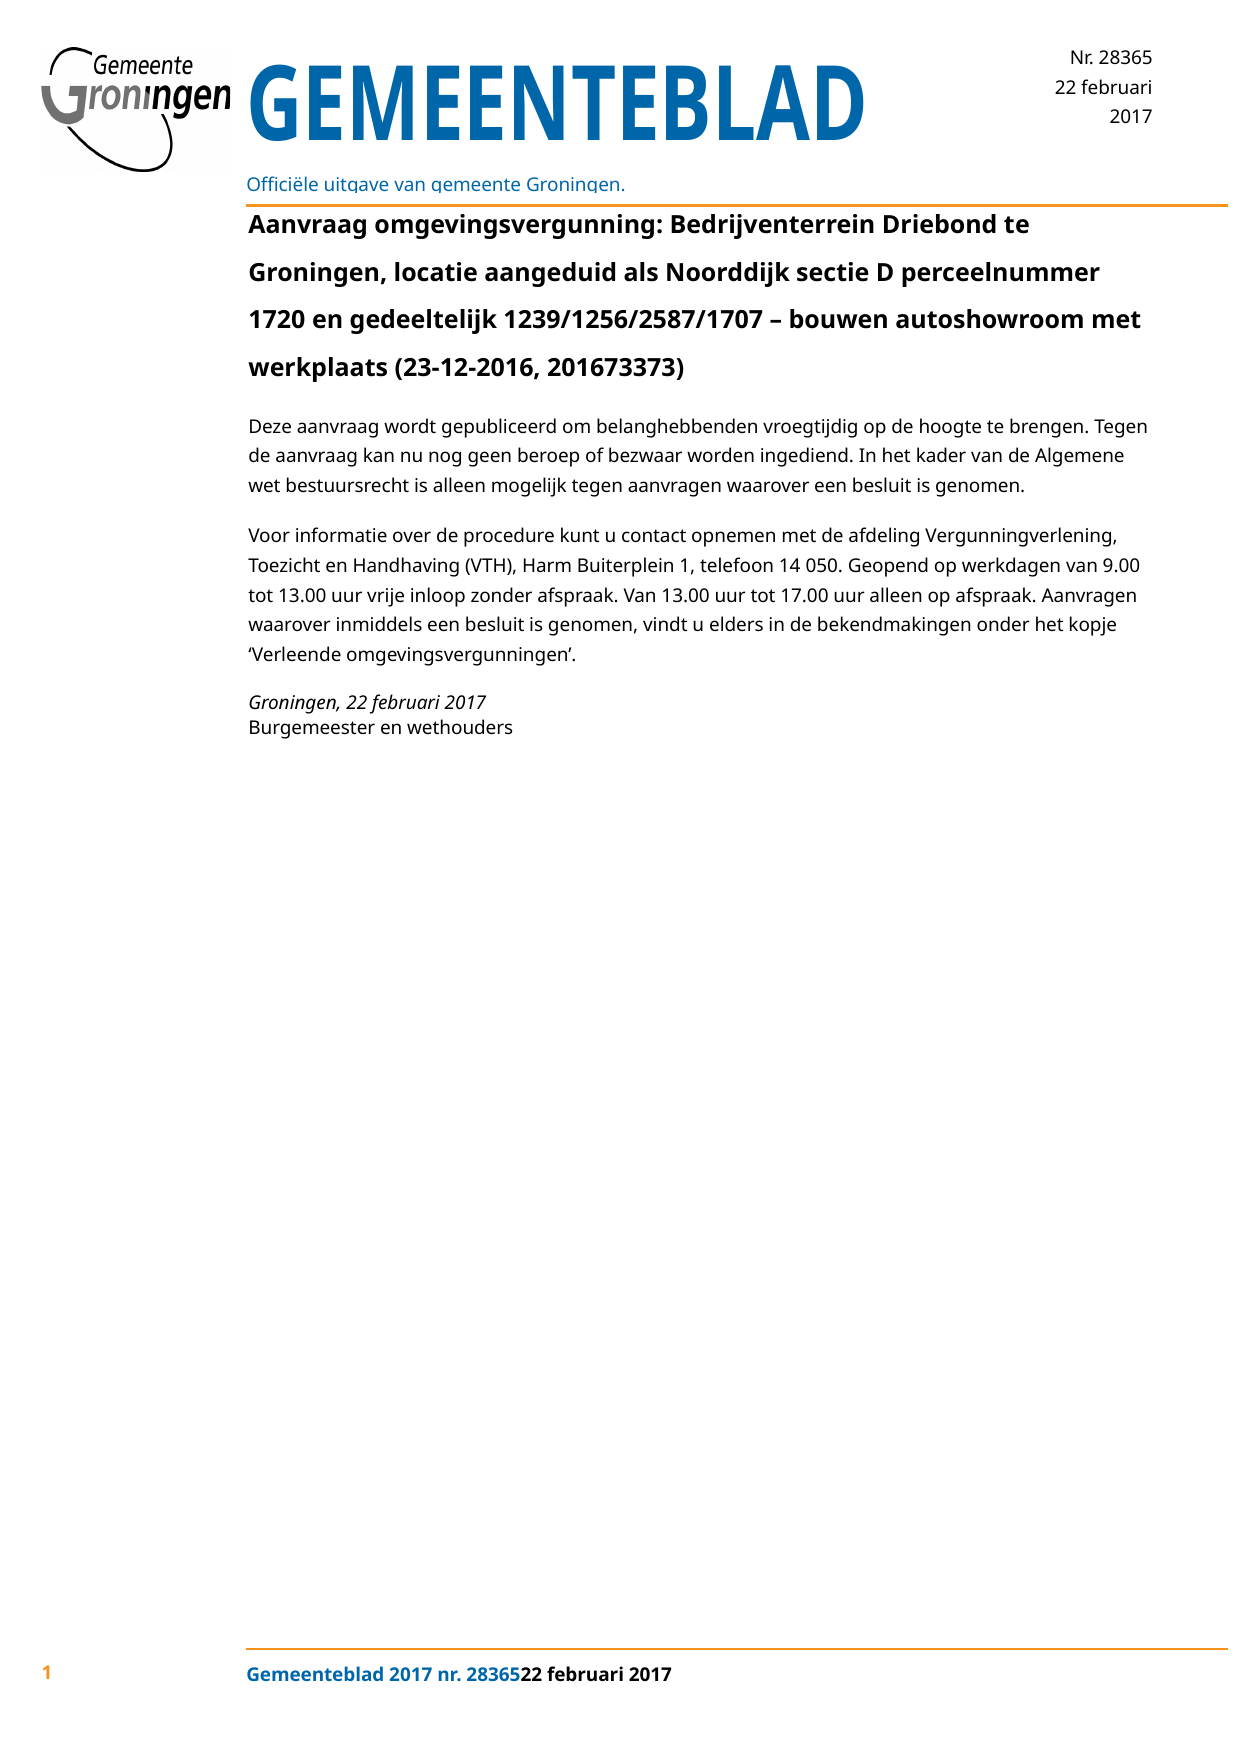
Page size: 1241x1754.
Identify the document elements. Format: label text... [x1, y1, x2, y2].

text Burgemeester en wethouders [248, 714, 1152, 740]
picture [41, 47, 231, 172]
text Deze aanvraag wordt gepubliceerd om belanghebbenden vroegtijdig op de hoogte te brengen. Tegen de aanvraag kan nu nog geen beroep of bezwaar worden ingediend. In het kader van de Algemene wet bestuursrecht is alleen mogelijk tegen aanvragen waarover een besluit is genomen. [248, 413, 1152, 498]
text Aanvraag omgevingsvergunning: Bedrijventerrein Driebond te Groningen, locatie aangeduid als Noorddijk sectie D perceelnummer 1720 en gedeeltelijk 1239/1256/2587/1707 – bouwen autoshowroom met werkplaats (23-12-2016, 201673373) [248, 207, 1152, 384]
text Voor informatie over de procedure kunt u contact opnemen met de afdeling Vergunningverlening, Toezicht en Handhaving (VTH), Harm Buiterplein 1, telefoon 14 050. Geopend op werkdagen van 9.00 tot 13.00 uur vrije inloop zonder afspraak. Van 13.00 uur tot 17.00 uur alleen op afspraak. Aanvragen waarover inmiddels een besluit is genomen, vindt u elders in de bekendmakingen onder het kopje ‘Verleende omgevingsvergunningen’. [248, 523, 1152, 667]
text Groningen, 22 februari 2017 [248, 689, 1152, 714]
